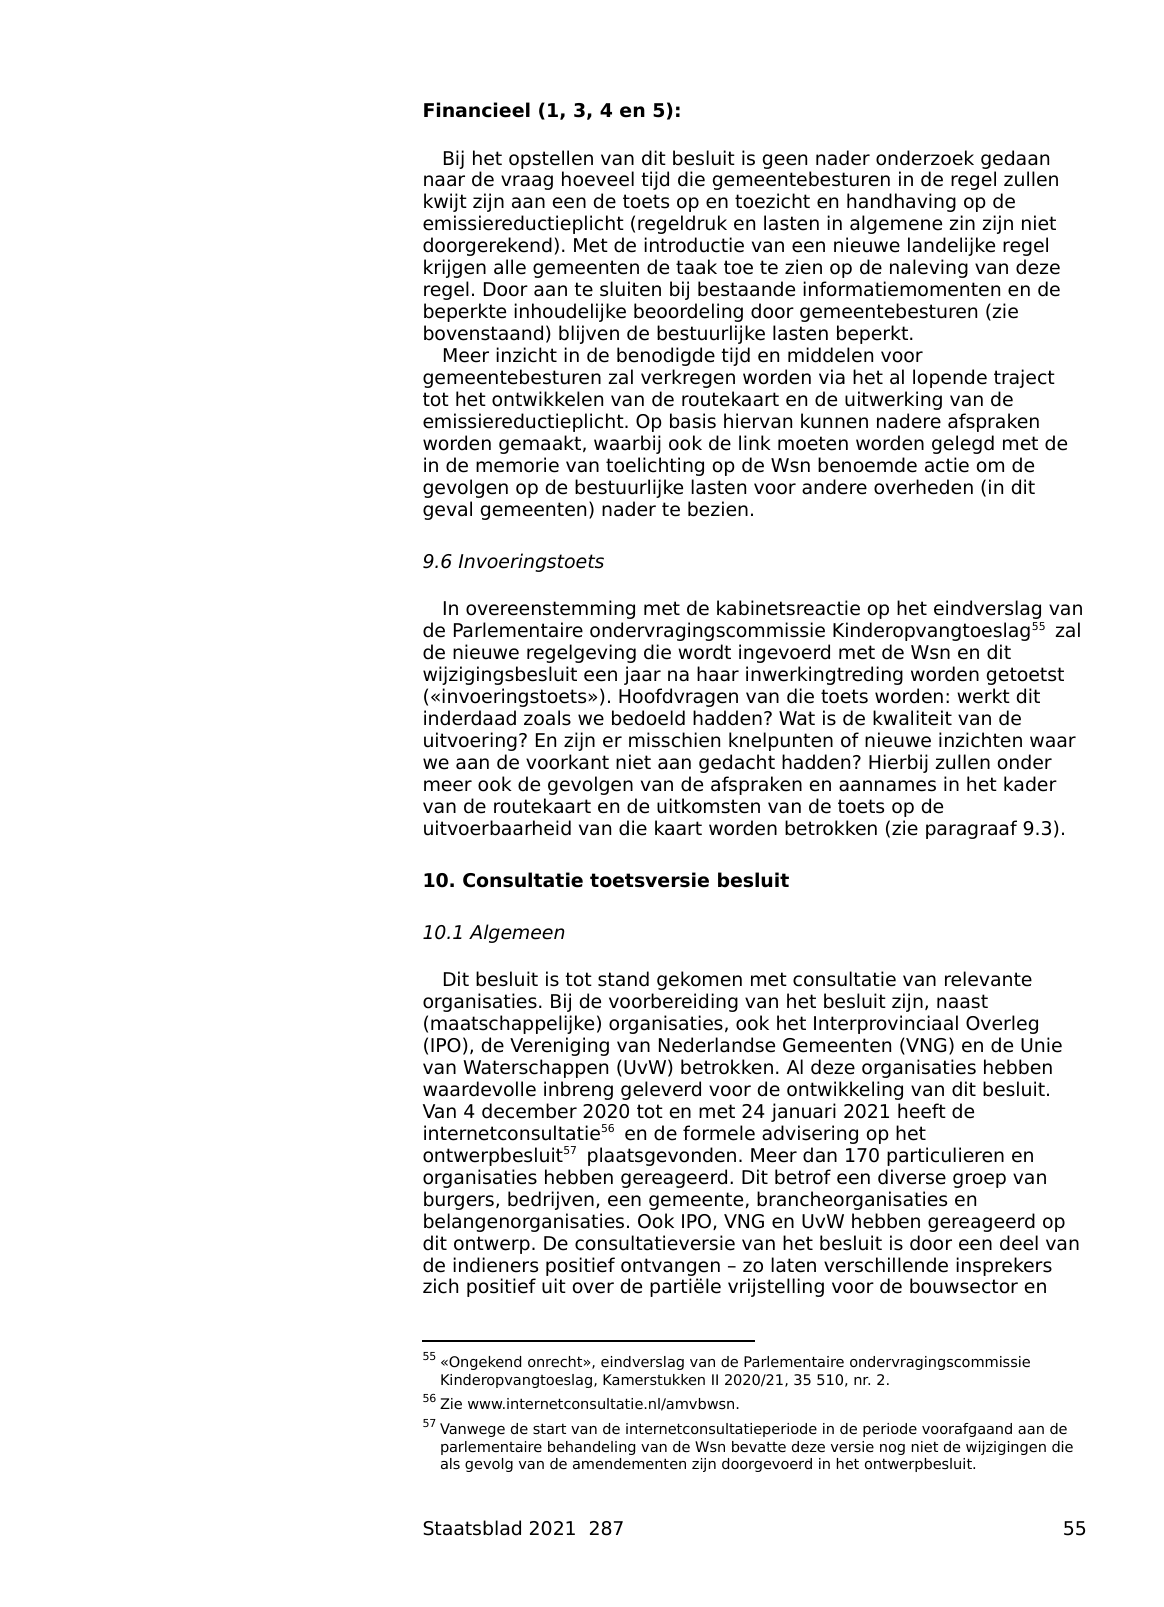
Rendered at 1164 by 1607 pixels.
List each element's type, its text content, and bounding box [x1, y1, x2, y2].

text Zie www.internetconsultatie.nl/amvbwsn. [422, 1392, 1087, 1414]
text Vanwege de start van de internetconsultatieperiode in de periode voorafgaand aan de parlementaire behandeling van de Wsn bevatte deze versie nog niet de wijzigingen die als gevolg van de amendementen zijn doorgevoerd in het ontwerpbesluit. [422, 1417, 1087, 1473]
subtitle Financieel (1, 3, 4 en 5): [422, 100, 1087, 122]
text «Ongekend onrecht», eindverslag van de Parlementaire ondervragingscommissie Kinderopvangtoeslag, Kamerstukken II 2020/21, 35 510, nr. 2. [422, 1350, 1087, 1389]
subtitle 9.6 Invoeringstoets [422, 551, 1087, 573]
text Meer inzicht in de benodigde tijd en middelen voor gemeentebesturen zal verkregen worden via het al lopende traject tot het ontwikkelen van de routekaart en de uitwerking van de emissiereductieplicht. Op basis hiervan kunnen nadere afspraken worden gemaakt, waarbij ook de link moeten worden gelegd met de in de memorie van toelichting op de Wsn benoemde actie om de gevolgen op de bestuurlijke lasten voor andere overheden (in dit geval gemeenten) nader te bezien. [422, 345, 1087, 521]
text In overeenstemming met de kabinetsreactie op het eindverslag van de Parlementaire ondervragingscommissie Kinderopvangtoeslag zal de nieuwe regelgeving die wordt ingevoerd met de Wsn en dit wijzigingsbesluit een jaar na haar inwerkingtreding worden getoetst («invoeringstoets»). Hoofdvragen van die toets worden: werkt dit inderdaad zoals we bedoeld hadden? Wat is de kwaliteit van de uitvoering? En zijn er misschien knelpunten of nieuwe inzichten waar we aan de voorkant niet aan gedacht hadden? Hierbij zullen onder meer ook de gevolgen van de afspraken en aannames in het kader van de routekaart en de uitkomsten van de toets op de uitvoerbaarheid van die kaart worden betrokken (zie paragraaf 9.3). [422, 598, 1087, 840]
subtitle 10. Consultatie toetsversie besluit [422, 870, 1087, 892]
text Dit besluit is tot stand gekomen met consultatie van relevante organisaties. Bij de voorbereiding van het besluit zijn, naast (maatschappelijke) organisaties, ook het Interprovinciaal Overleg (IPO), de Vereniging van Nederlandse Gemeenten (VNG) en de Unie van Waterschappen (UvW) betrokken. Al deze organisaties hebben waardevolle inbreng geleverd voor de ontwikkeling van dit besluit. Van 4 december 2020 tot en met 24 januari 2021 heeft de internetconsultatie en de formele advisering op het ontwerpbesluit plaatsgevonden. Meer dan 170 particulieren en organisaties hebben gereageerd. Dit betrof een diverse groep van burgers, bedrijven, een gemeente, brancheorganisaties en belangenorganisaties. Ook IPO, VNG en UvW hebben gereageerd op dit ontwerp. De consultatieversie van het besluit is door een deel van de indieners positief ontvangen – zo laten verschillende insprekers zich positief uit over de partiële vrijstelling voor de bouwsector en [422, 969, 1087, 1298]
text Bij het opstellen van dit besluit is geen nader onderzoek gedaan naar de vraag hoeveel tijd die gemeentebesturen in de regel zullen kwijt zijn aan een de toets op en toezicht en handhaving op de emissiereductieplicht (regeldruk en lasten in algemene zin zijn niet doorgerekend). Met de introductie van een nieuwe landelijke regel krijgen alle gemeenten de taak toe te zien op de naleving van deze regel. Door aan te sluiten bij bestaande informatiemomenten en de beperkte inhoudelijke beoordeling door gemeentebesturen (zie bovenstaand) blijven de bestuurlijke lasten beperkt. [422, 147, 1087, 345]
subtitle 10.1 Algemeen [422, 922, 1087, 944]
